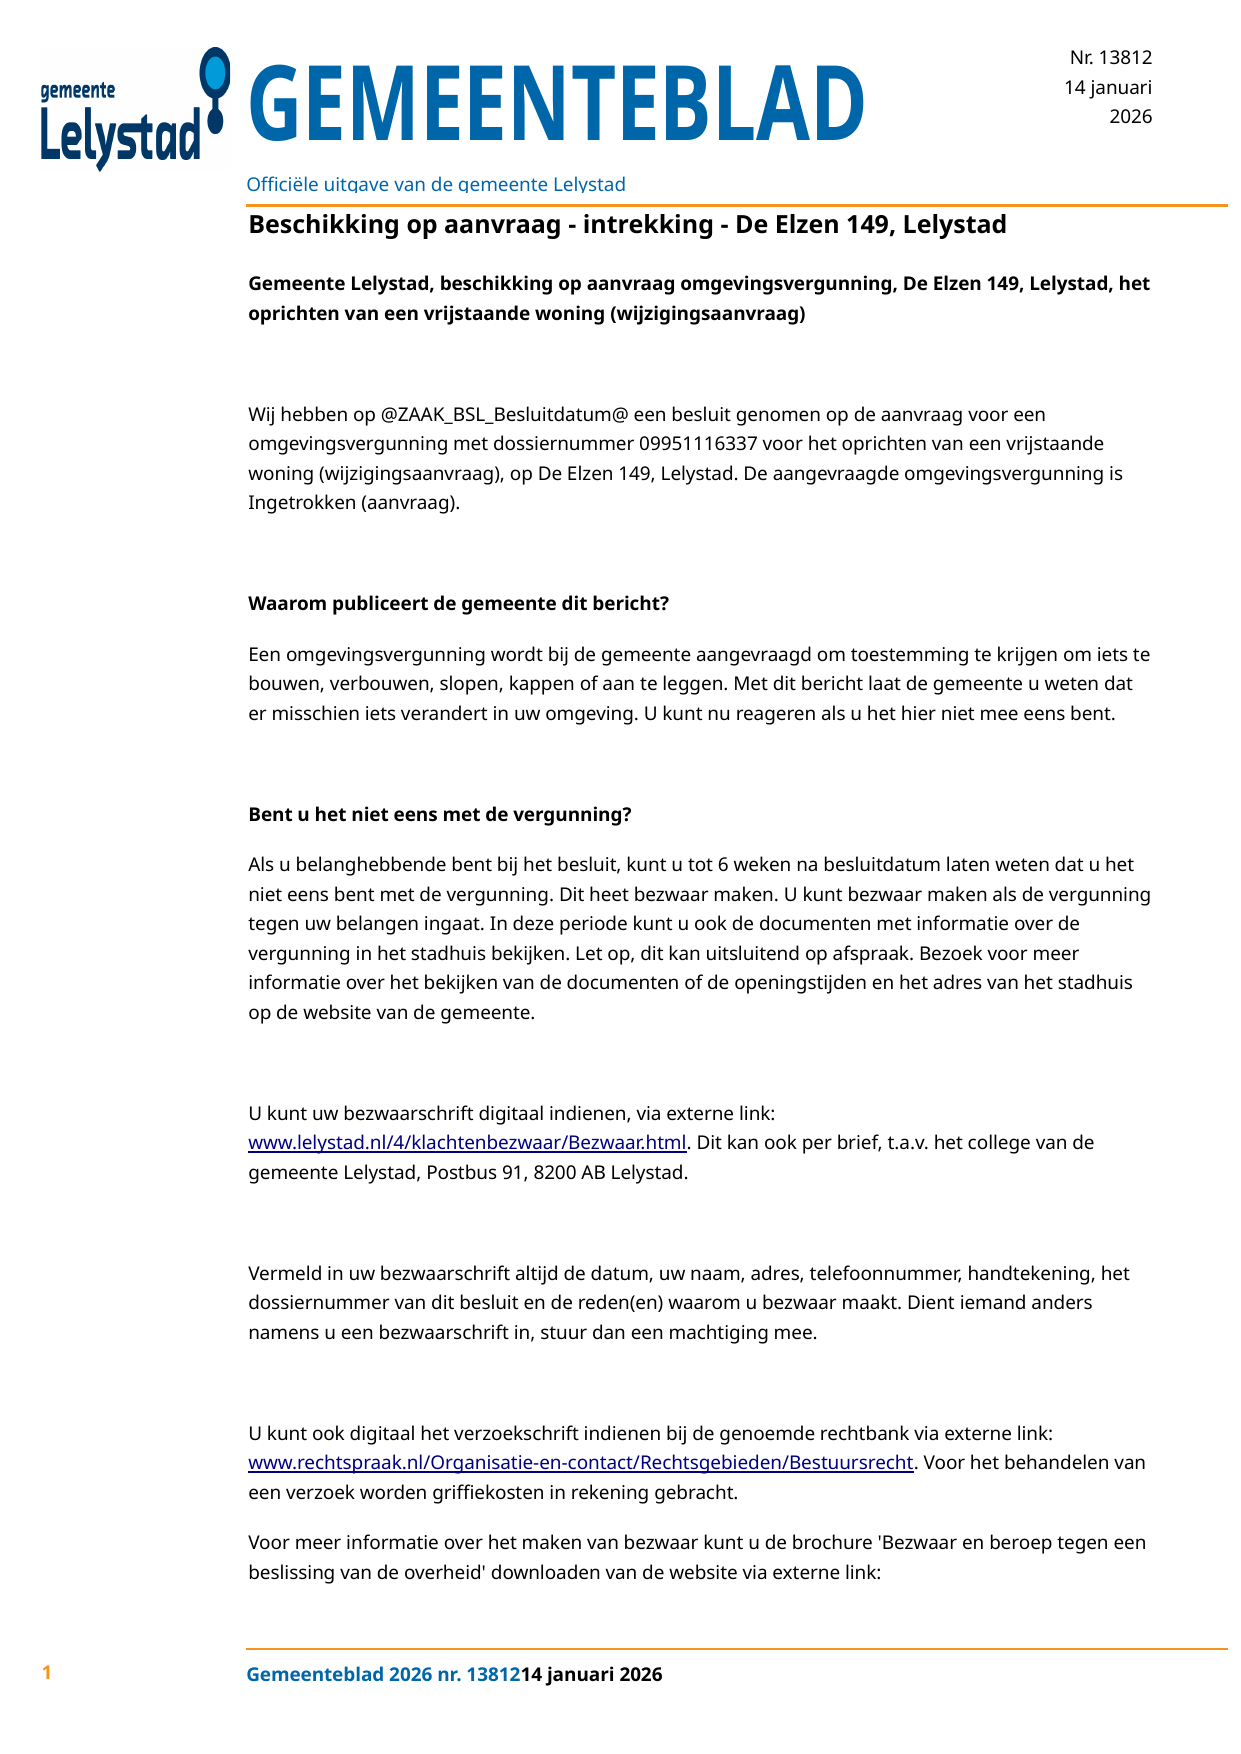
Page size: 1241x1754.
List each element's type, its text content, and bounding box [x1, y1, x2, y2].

text Vermeld in uw bezwaarschrift altijd de datum, uw naam, adres, telefoonnummer, handtekening, het dossiernummer van dit besluit en de reden(en) waarom u bezwaar maakt. Dient iemand anders namens u een bezwaarschrift in, stuur dan een machtiging mee. [248, 1260, 1152, 1345]
text Waarom publiceert de gemeente dit bericht? [248, 590, 1152, 616]
text Een omgevingsvergunning wordt bij de gemeente aangevraagd om toestemming te krijgen om iets te bouwen, verbouwen, slopen, kappen of aan te leggen. Met dit bericht laat de gemeente u weten dat er misschien iets verandert in uw omgeving. U kunt nu reageren als u het hier niet mee eens bent. [248, 641, 1152, 726]
text Bent u het niet eens met de vergunning? [248, 801, 1152, 826]
text Beschikking op aanvraag - intrekking - De Elzen 149, Lelystad [248, 207, 1152, 241]
text U kunt ook digitaal het verzoekschrift indienen bij de genoemde rechtbank via externe link: www.rechtspraak.nl/Organisatie-en-contact/Rechtsgebieden/Bestuursrecht. Voor het behandelen van een verzoek worden griffiekosten in rekening gebracht. [248, 1420, 1152, 1505]
text Als u belanghebbende bent bij het besluit, kunt u tot 6 weken na besluitdatum laten weten dat u het niet eens bent met de vergunning. Dit heet bezwaar maken. U kunt bezwaar maken als de vergunning tegen uw belangen ingaat. In deze periode kunt u ook de documenten met informatie over de vergunning in het stadhuis bekijken. Let op, dit kan uitsluitend op afspraak. Bezoek voor meer informatie over het bekijken van de documenten of de openingstijden en het adres van het stadhuis op de website van de gemeente. [248, 851, 1152, 1025]
text Wij hebben op @ZAAK_BSL_Besluitdatum@ een besluit genomen op de aanvraag voor een omgevingsvergunning met dossiernummer 09951116337 voor het oprichten van een vrijstaande woning (wijzigingsaanvraag), op De Elzen 149, Lelystad. De aangevraagde omgevingsvergunning is Ingetrokken (aanvraag). [248, 401, 1152, 515]
picture [41, 47, 231, 172]
text Voor meer informatie over het maken van bezwaar kunt u de brochure 'Bezwaar en beroep tegen een beslissing van de overheid' downloaden van de website via externe link: [248, 1529, 1152, 1585]
text U kunt uw bezwaarschrift digitaal indienen, via externe link: www.lelystad.nl/4/klachtenbezwaar/Bezwaar.html. Dit kan ook per brief, t.a.v. het college van de gemeente Lelystad, Postbus 91, 8200 AB Lelystad. [248, 1100, 1152, 1185]
text Gemeente Lelystad, beschikking op aanvraag omgevingsvergunning, De Elzen 149, Lelystad, het oprichten van een vrijstaande woning (wijzigingsaanvraag) [248, 270, 1152, 326]
